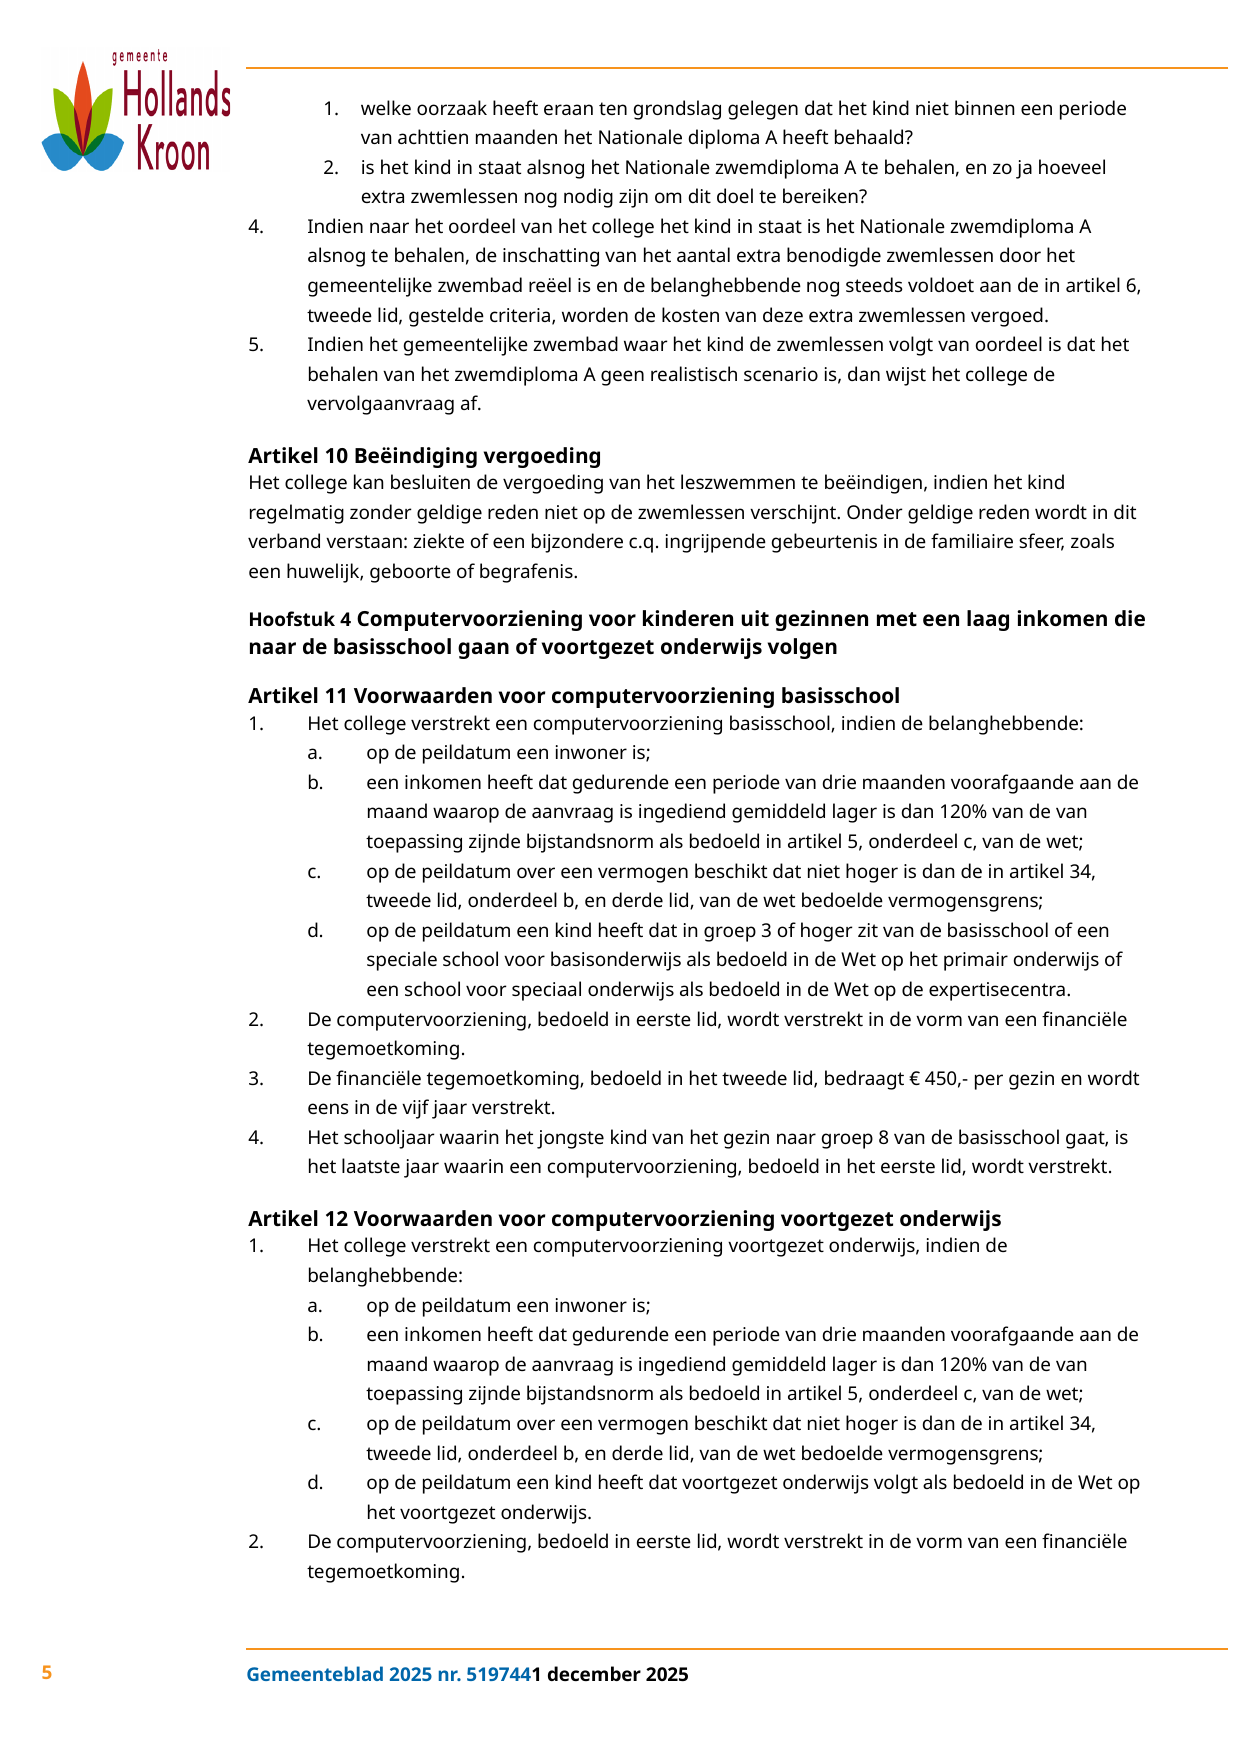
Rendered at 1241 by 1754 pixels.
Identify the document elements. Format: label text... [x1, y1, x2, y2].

list De computervoorziening, bedoeld in eerste lid, wordt verstrekt in de vorm van een financiële tegemoetkoming. [248, 1006, 1152, 1061]
text Artikel 12 Voorwaarden voor computervoorziening voortgezet onderwijs [248, 1204, 1152, 1233]
list op de peildatum over een vermogen beschikt dat niet hoger is dan de in artikel 34, tweede lid, onderdeel b, en derde lid, van de wet bedoelde vermogensgrens; [307, 1410, 1152, 1465]
list Het schooljaar waarin het jongste kind van het gezin naar groep 8 van de basisschool gaat, is het laatste jaar waarin een computervoorziening, bedoeld in het eerste lid, wordt verstrekt. [248, 1124, 1152, 1179]
list een inkomen heeft dat gedurende een periode van drie maanden voorafgaande aan de maand waarop de aanvraag is ingediend gemiddeld lager is dan 120% van de van toepassing zijnde bijstandsnorm als bedoeld in artikel 5, onderdeel c, van de wet; [307, 769, 1152, 854]
list welke oorzaak heeft eraan ten grondslag gelegen dat het kind niet binnen een periode van achttien maanden het Nationale diploma A heeft behaald? [323, 95, 1152, 150]
list Indien het gemeentelijke zwembad waar het kind de zwemlessen volgt van oordeel is dat het behalen van het zwemdiploma A geen realistisch scenario is, dan wijst het college de vervolgaanvraag af. [248, 331, 1152, 416]
list op de peildatum een kind heeft dat in groep 3 of hoger zit van de basisschool of een speciale school voor basisonderwijs als bedoeld in de Wet op het primair onderwijs of een school voor speciaal onderwijs als bedoeld in de Wet op de expertisecentra. [307, 917, 1152, 1002]
list Het college verstrekt een computervoorziening voortgezet onderwijs, indien de belanghebbende: [248, 1233, 1152, 1288]
list Indien naar het oordeel van het college het kind in staat is het Nationale zwemdiploma A alsnog te behalen, de inschatting van het aantal extra benodigde zwemlessen door het gemeentelijke zwembad reëel is en de belanghebbende nog steeds voldoet aan de in artikel 6, tweede lid, gestelde criteria, worden de kosten van deze extra zwemlessen vergoed. [248, 213, 1152, 328]
text Artikel 11 Voorwaarden voor computervoorziening basisschool [248, 682, 1152, 710]
list op de peildatum een inwoner is; [307, 1292, 1152, 1317]
list De financiële tegemoetkoming, bedoeld in het tweede lid, bedraagt € 450,- per gezin en wordt eens in de vijf jaar verstrekt. [248, 1065, 1152, 1120]
list op de peildatum over een vermogen beschikt dat niet hoger is dan de in artikel 34, tweede lid, onderdeel b, en derde lid, van de wet bedoelde vermogensgrens; [307, 858, 1152, 913]
list is het kind in staat alsnog het Nationale zwemdiploma A te behalen, en zo ja hoeveel extra zwemlessen nog nodig zijn om dit doel te bereiken? [323, 154, 1152, 209]
list op de peildatum een inwoner is; [307, 739, 1152, 765]
list De computervoorziening, bedoeld in eerste lid, wordt verstrekt in de vorm van een financiële tegemoetkoming. [248, 1528, 1152, 1584]
text Hoofstuk 4 Computervoorziening voor kinderen uit gezinnen met een laag inkomen die naar de basisschool gaan of voortgezet onderwijs volgen [248, 604, 1152, 661]
list op de peildatum een kind heeft dat voortgezet onderwijs volgt als bedoeld in de Wet op het voortgezet onderwijs. [307, 1469, 1152, 1524]
list een inkomen heeft dat gedurende een periode van drie maanden voorafgaande aan de maand waarop de aanvraag is ingediend gemiddeld lager is dan 120% van de van toepassing zijnde bijstandsnorm als bedoeld in artikel 5, onderdeel c, van de wet; [307, 1321, 1152, 1406]
text Het college kan besluiten de vergoeding van het leszwemmen te beëindigen, indien het kind regelmatig zonder geldige reden niet op de zwemlessen verschijnt. Onder geldige reden wordt in dit verband verstaan: ziekte of een bijzondere c.q. ingrijpende gebeurtenis in de familiaire sfeer, zoals een huwelijk, geboorte of begrafenis. [248, 469, 1152, 584]
text Artikel 10 Beëindiging vergoeding [248, 441, 1152, 469]
list Het college verstrekt een computervoorziening basisschool, indien de belanghebbende: [248, 710, 1152, 736]
picture [41, 47, 231, 172]
